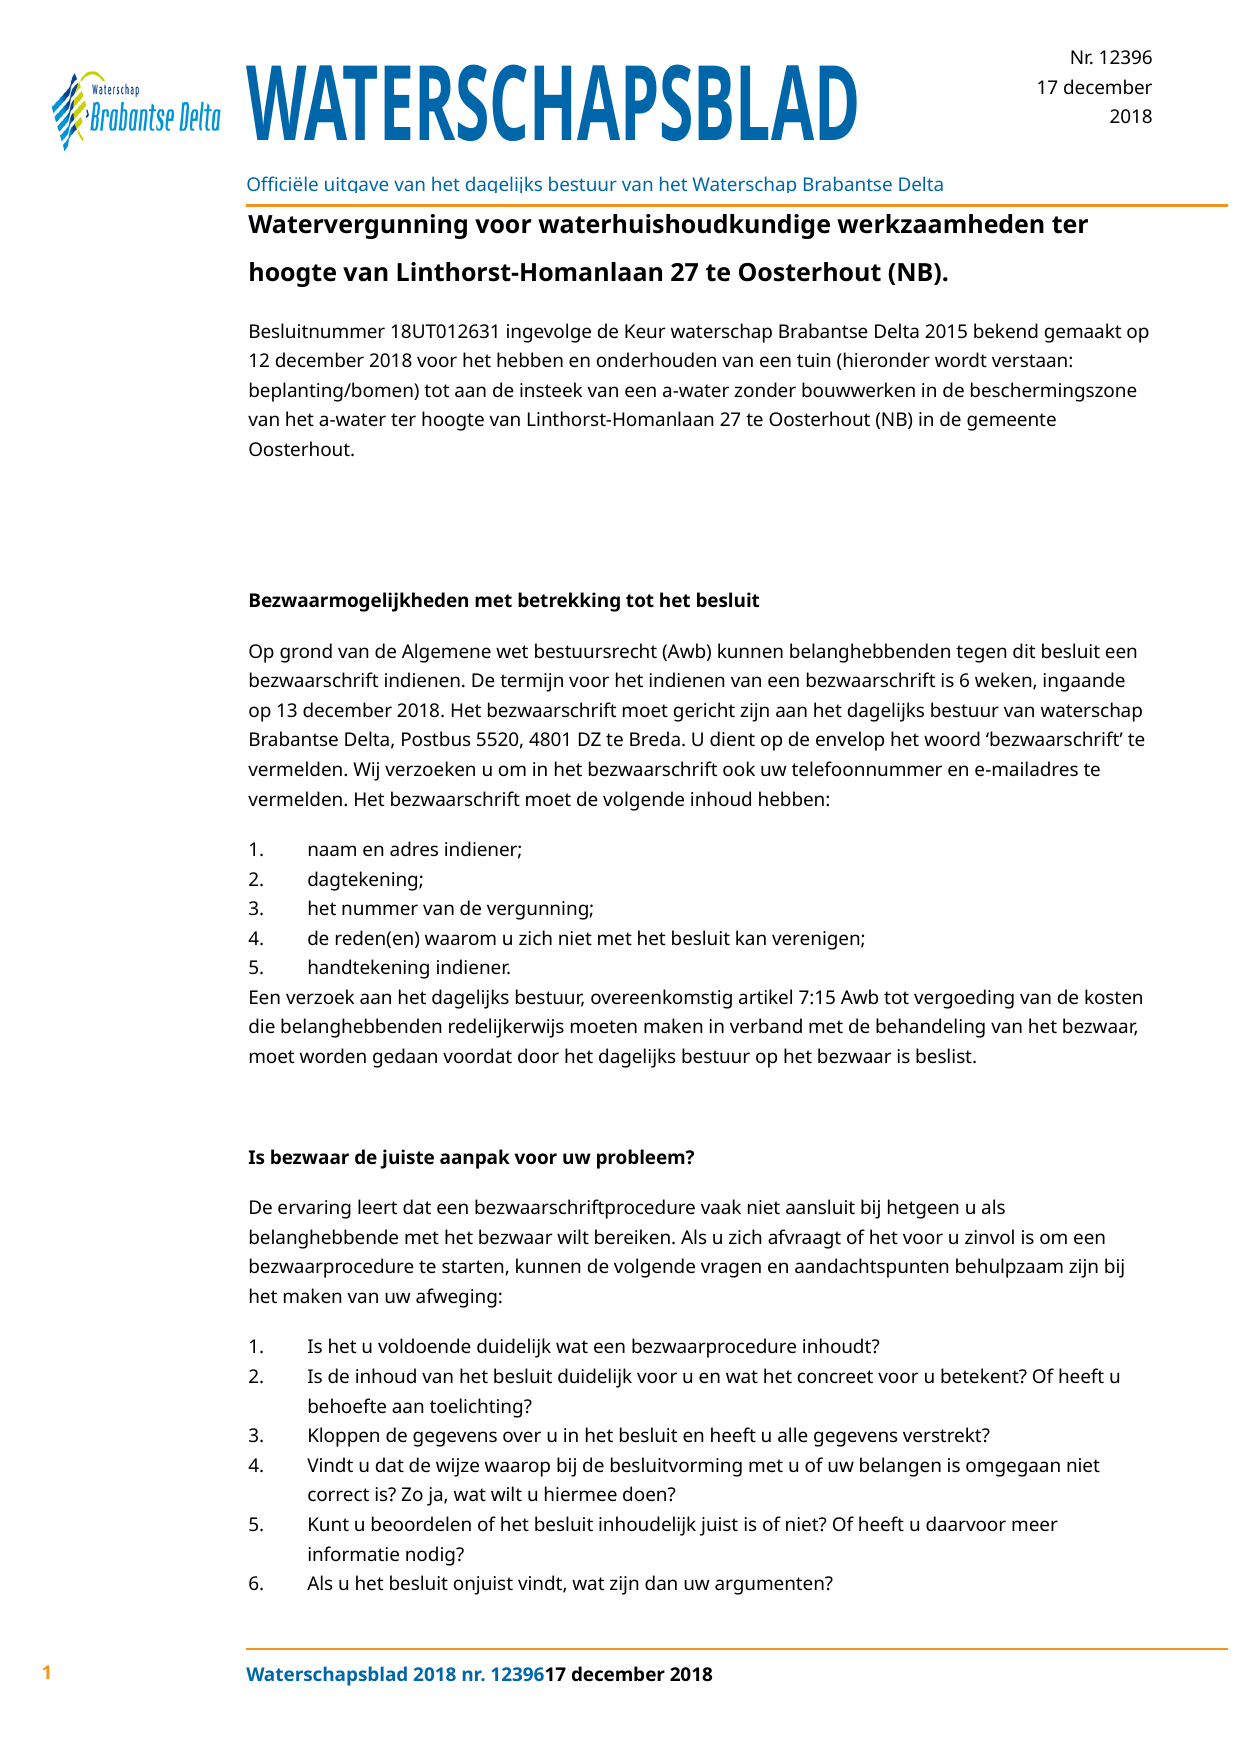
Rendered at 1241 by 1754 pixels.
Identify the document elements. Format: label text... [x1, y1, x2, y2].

text Op grond van de Algemene wet bestuursrecht (Awb) kunnen belanghebbenden tegen dit besluit een bezwaarschrift indienen. De termijn voor het indienen van een bezwaarschrift is 6 weken, ingaande op 13 december 2018. Het bezwaarschrift moet gericht zijn aan het dagelijks bestuur van waterschap Brabantse Delta, Postbus 5520, 4801 DZ te Breda. U dient op de envelop het woord ‘bezwaarschrift’ te vermelden. Wij verzoeken u om in het bezwaarschrift ook uw telefoonnummer en e‑mailadres te vermelden. Het bezwaarschrift moet de volgende inhoud hebben: [248, 638, 1152, 812]
text Een verzoek aan het dagelijks bestuur, overeenkomstig artikel 7:15 Awb tot vergoeding van de kosten die belanghebbenden redelijkerwijs moeten maken in verband met de behandeling van het bezwaar, moet worden gedaan voordat door het dagelijks bestuur op het bezwaar is beslist. [248, 984, 1152, 1069]
list Als u het besluit onjuist vindt, wat zijn dan uw argumenten? [248, 1570, 1152, 1596]
text De ervaring leert dat een bezwaarschriftprocedure vaak niet aansluit bij hetgeen u als belanghebbende met het bezwaar wilt bereiken. Als u zich afvraagt of het voor u zinvol is om een bezwaarprocedure te starten, kunnen de volgende vragen en aandachtspunten behulpzaam zijn bij het maken van uw afweging: [248, 1194, 1152, 1309]
text Watervergunning voor waterhuishoudkundige werkzaamheden ter hoogte van Linthorst-Homanlaan 27 te Oosterhout (NB). [248, 207, 1152, 288]
list de reden(en) waarom u zich niet met het besluit kan verenigen; [248, 925, 1152, 951]
list Kunt u beoordelen of het besluit inhoudelijk juist is of niet? Of heeft u daarvoor meer informatie nodig? [248, 1511, 1152, 1567]
list het nummer van de vergunning; [248, 895, 1152, 921]
list Vindt u dat de wijze waarop bij de besluitvorming met u of uw belangen is omgegaan niet correct is? Zo ja, wat wilt u hiermee doen? [248, 1452, 1152, 1507]
list Is het u voldoende duidelijk wat een bezwaarprocedure inhoudt? [248, 1334, 1152, 1359]
text Is bezwaar de juiste aanpak voor uw probleem? [248, 1144, 1152, 1170]
list Kloppen de gegevens over u in het besluit en heeft u alle gegevens verstrekt? [248, 1422, 1152, 1448]
text Bezwaarmogelijkheden met betrekking tot het besluit [248, 587, 1152, 613]
picture [41, 47, 231, 172]
list handtekening indiener. [248, 954, 1152, 980]
list dagtekening; [248, 866, 1152, 892]
text Besluitnummer 18UT012631 ingevolge de Keur waterschap Brabantse Delta 2015 bekend gemaakt op 12 december 2018 voor het hebben en onderhouden van een tuin (hieronder wordt verstaan: beplanting/bomen) tot aan de insteek van een a-water zonder bouwwerken in de beschermingszone van het a-water ter hoogte van Linthorst-Homanlaan 27 te Oosterhout (NB) in de gemeente Oosterhout. [248, 318, 1152, 462]
list Is de inhoud van het besluit duidelijk voor u en wat het concreet voor u betekent? Of heeft u behoefte aan toelichting? [248, 1363, 1152, 1419]
list naam en adres indiener; [248, 836, 1152, 862]
